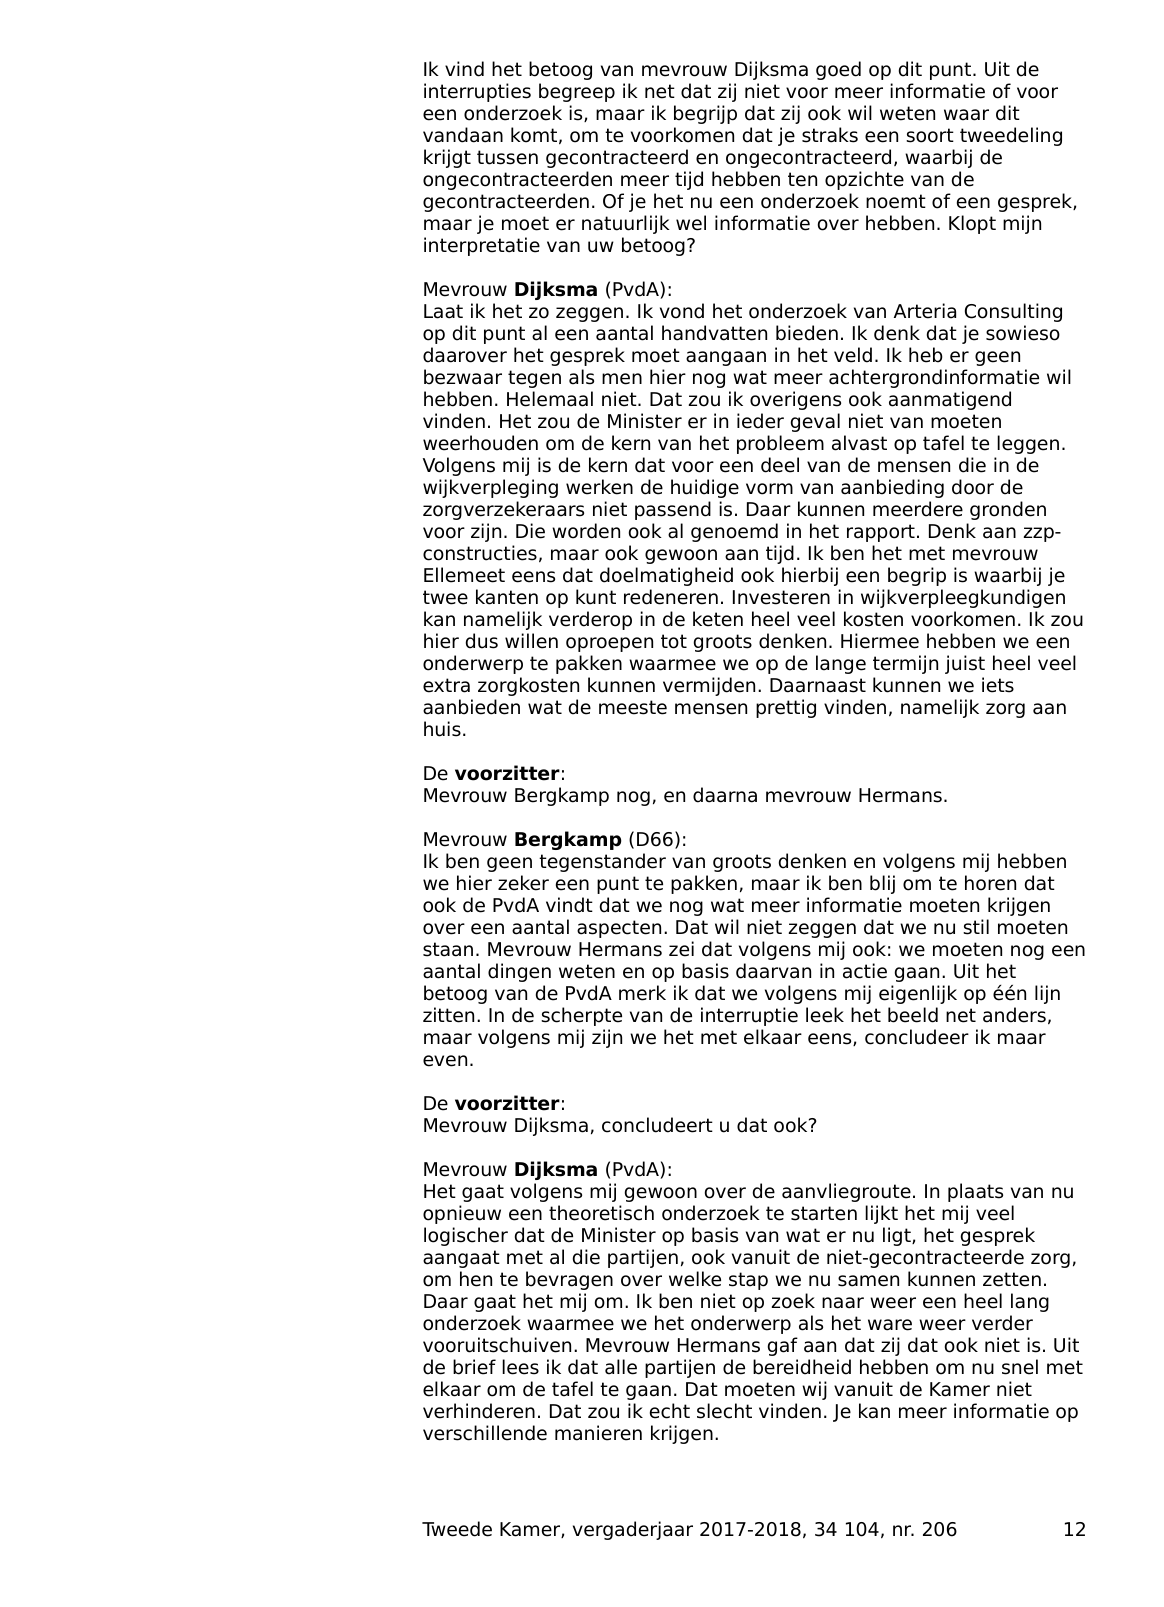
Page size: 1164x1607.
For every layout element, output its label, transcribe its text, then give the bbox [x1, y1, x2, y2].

text Laat ik het zo zeggen. Ik vond het onderzoek van Arteria Consulting op dit punt al een aantal handvatten bieden. Ik denk dat je sowieso daarover het gesprek moet aangaan in het veld. Ik heb er geen bezwaar tegen als men hier nog wat meer achtergrondinformatie wil hebben. Helemaal niet. Dat zou ik overigens ook aanmatigend vinden. Het zou de Minister er in ieder geval niet van moeten weerhouden om de kern van het probleem alvast op tafel te leggen. Volgens mij is de kern dat voor een deel van de mensen die in de wijkverpleging werken de huidige vorm van aanbieding door de zorgverzekeraars niet passend is. Daar kunnen meerdere gronden voor zijn. Die worden ook al genoemd in het rapport. Denk aan zzp-constructies, maar ook gewoon aan tijd. Ik ben het met mevrouw Ellemeet eens dat doelmatigheid ook hierbij een begrip is waarbij je twee kanten op kunt redeneren. Investeren in wijkverpleegkundigen kan namelijk verderop in de keten heel veel kosten voorkomen. Ik zou hier dus willen oproepen tot groots denken. Hiermee hebben we een onderwerp te pakken waarmee we op de lange termijn juist heel veel extra zorgkosten kunnen vermijden. Daarnaast kunnen we iets aanbieden wat de meeste mensen prettig vinden, namelijk zorg aan huis. [422, 301, 1087, 741]
text Mevrouw Dijksma (PvdA): [422, 279, 1087, 301]
text De voorzitter: [422, 1093, 1087, 1115]
text Ik vind het betoog van mevrouw Dijksma goed op dit punt. Uit de interrupties begreep ik net dat zij niet voor meer informatie of voor een onderzoek is, maar ik begrijp dat zij ook wil weten waar dit vandaan komt, om te voorkomen dat je straks een soort tweedeling krijgt tussen gecontracteerd en ongecontracteerd, waarbij de ongecontracteerden meer tijd hebben ten opzichte van de gecontracteerden. Of je het nu een onderzoek noemt of een gesprek, maar je moet er natuurlijk wel informatie over hebben. Klopt mijn interpretatie van uw betoog? [422, 59, 1087, 257]
text Mevrouw Dijksma, concludeert u dat ook? [422, 1115, 1087, 1137]
text Mevrouw Bergkamp nog, en daarna mevrouw Hermans. [422, 785, 1087, 807]
text Ik ben geen tegenstander van groots denken en volgens mij hebben we hier zeker een punt te pakken, maar ik ben blij om te horen dat ook de PvdA vindt dat we nog wat meer informatie moeten krijgen over een aantal aspecten. Dat wil niet zeggen dat we nu stil moeten staan. Mevrouw Hermans zei dat volgens mij ook: we moeten nog een aantal dingen weten en op basis daarvan in actie gaan. Uit het betoog van de PvdA merk ik dat we volgens mij eigenlijk op één lijn zitten. In de scherpte van de interruptie leek het beeld net anders, maar volgens mij zijn we het met elkaar eens, concludeer ik maar even. [422, 851, 1087, 1071]
text Mevrouw Dijksma (PvdA): [422, 1159, 1087, 1181]
text Mevrouw Bergkamp (D66): [422, 829, 1087, 851]
text De voorzitter: [422, 763, 1087, 785]
text Het gaat volgens mij gewoon over de aanvliegroute. In plaats van nu opnieuw een theoretisch onderzoek te starten lijkt het mij veel logischer dat de Minister op basis van wat er nu ligt, het gesprek aangaat met al die partijen, ook vanuit de niet-gecontracteerde zorg, om hen te bevragen over welke stap we nu samen kunnen zetten. Daar gaat het mij om. Ik ben niet op zoek naar weer een heel lang onderzoek waarmee we het onderwerp als het ware weer verder vooruitschuiven. Mevrouw Hermans gaf aan dat zij dat ook niet is. Uit de brief lees ik dat alle partijen de bereidheid hebben om nu snel met elkaar om de tafel te gaan. Dat moeten wij vanuit de Kamer niet verhinderen. Dat zou ik echt slecht vinden. Je kan meer informatie op verschillende manieren krijgen. [422, 1181, 1087, 1445]
